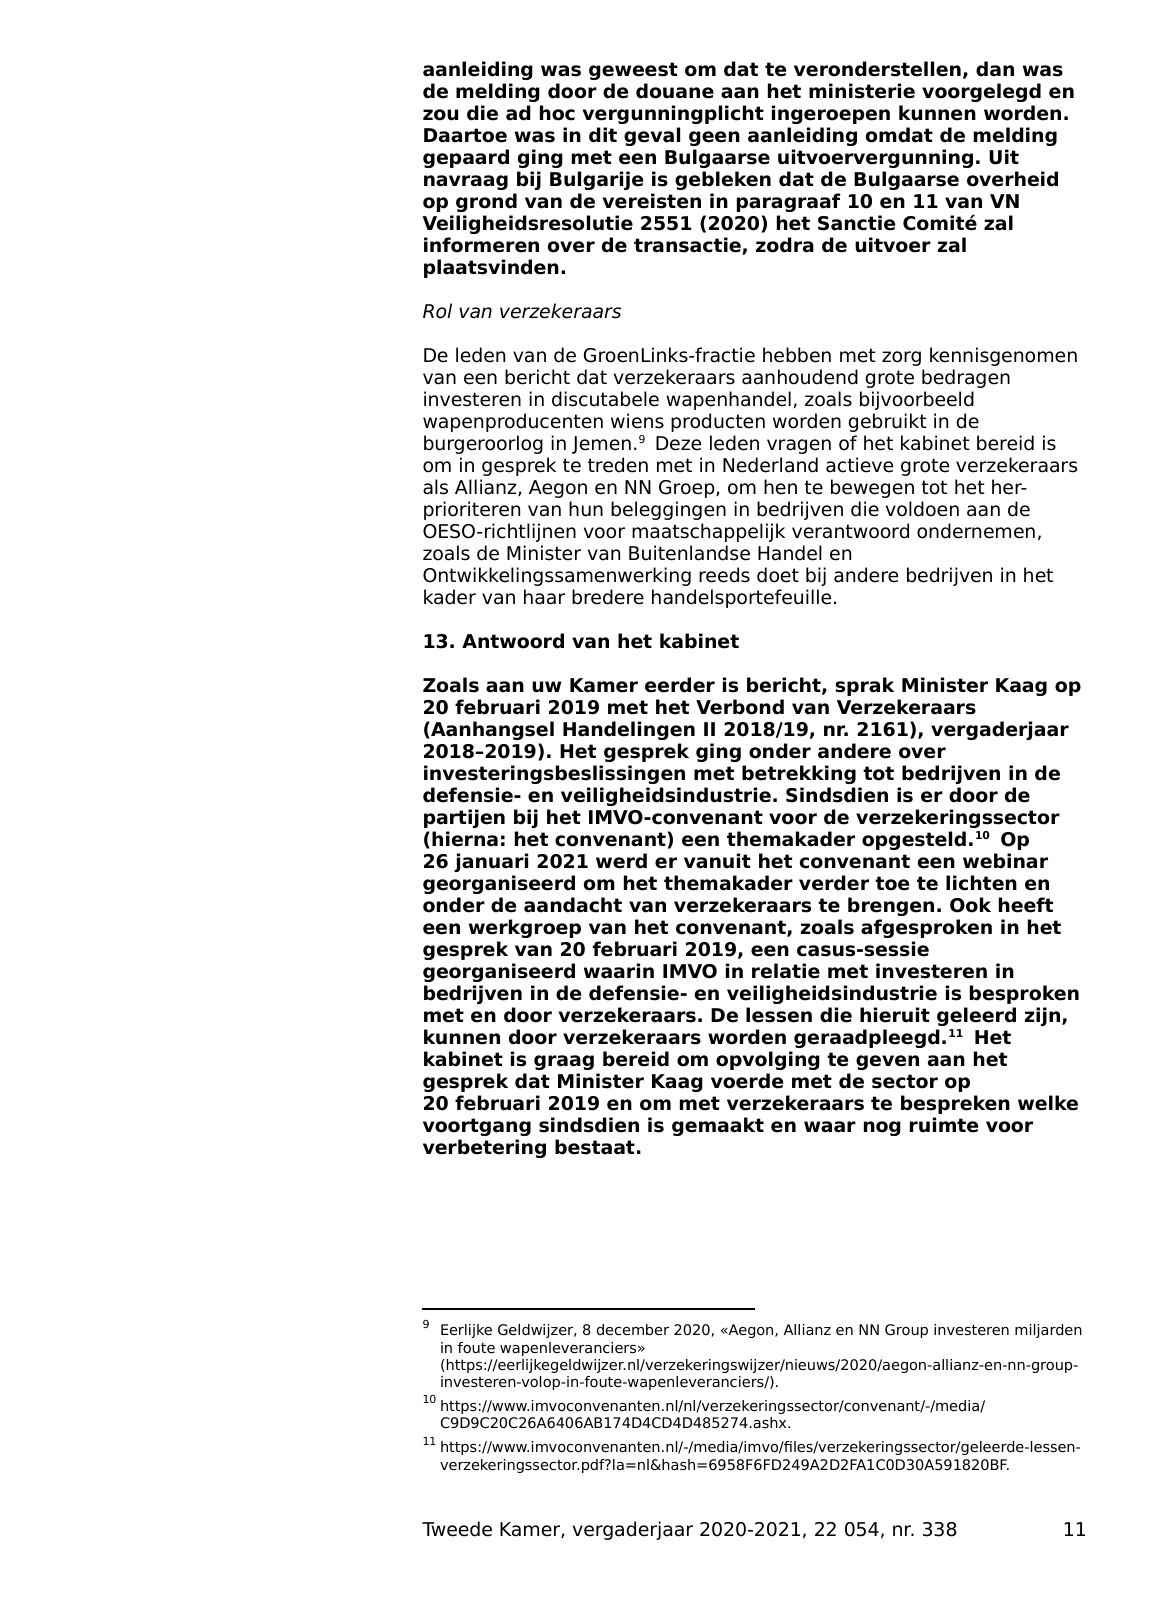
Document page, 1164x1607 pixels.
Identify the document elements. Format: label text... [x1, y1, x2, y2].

text De leden van de GroenLinks-fractie hebben met zorg kennisgenomen van een bericht dat verzekeraars aanhoudend grote bedragen investeren in discutabele wapenhandel, zoals bijvoorbeeld wapenproducenten wiens producten worden gebruikt in de burgeroorlog in Jemen. Deze leden vragen of het kabinet bereid is om in gesprek te treden met in Nederland actieve grote verzekeraars als Allianz, Aegon en NN Groep, om hen te bewegen tot het her-prioriteren van hun beleggingen in bedrijven die voldoen aan de OESO-richtlijnen voor maatschappelijk verantwoord ondernemen, zoals de Minister van Buitenlandse Handel en Ontwikkelingssamenwerking reeds doet bij andere bedrijven in het kader van haar bredere handelsportefeuille. [422, 345, 1087, 609]
text https://www.imvoconvenanten.nl/nl/verzekeringssector/convenant/-/media/C9D9C20C26A6406AB174D4CD4D485274.ashx. [422, 1393, 1087, 1432]
text Eerlijke Geldwijzer, 8 december 2020, «Aegon, Allianz en NN Group investeren miljarden in foute wapenleveranciers» (https://eerlijkegeldwijzer.nl/verzekeringswijzer/nieuws/2020/aegon-allianz-en-nn-group-investeren-volop-in-foute-wapenleveranciers/). [422, 1318, 1087, 1391]
subtitle Rol van verzekeraars [422, 301, 1087, 323]
text aanleiding was geweest om dat te veronderstellen, dan was de melding door de douane aan het ministerie voorgelegd en zou die ad hoc vergunningplicht ingeroepen kunnen worden. Daartoe was in dit geval geen aanleiding omdat de melding gepaard ging met een Bulgaarse uitvoervergunning. Uit navraag bij Bulgarije is gebleken dat de Bulgaarse overheid op grond van de vereisten in paragraaf 10 en 11 van VN Veiligheidsresolutie 2551 (2020) het Sanctie Comité zal informeren over de transactie, zodra de uitvoer zal plaatsvinden. [422, 59, 1087, 279]
subtitle 13. Antwoord van het kabinet [422, 631, 1087, 653]
text Zoals aan uw Kamer eerder is bericht, sprak Minister Kaag op 20 februari 2019 met het Verbond van Verzekeraars (Aanhangsel Handelingen II 2018/19, nr. 2161), vergaderjaar 2018–2019). Het gesprek ging onder andere over investeringsbeslissingen met betrekking tot bedrijven in de defensie- en veiligheidsindustrie. Sindsdien is er door de partijen bij het IMVO-convenant voor de verzekeringssector (hierna: het convenant) een themakader opgesteld. Op 26 januari 2021 werd er vanuit het convenant een webinar georganiseerd om het themakader verder toe te lichten en onder de aandacht van verzekeraars te brengen. Ook heeft een werkgroep van het convenant, zoals afgesproken in het gesprek van 20 februari 2019, een casus-sessie georganiseerd waarin IMVO in relatie met investeren in bedrijven in de defensie- en veiligheidsindustrie is besproken met en door verzekeraars. De lessen die hieruit geleerd zijn, kunnen door verzekeraars worden geraadpleegd. Het kabinet is graag bereid om opvolging te geven aan het gesprek dat Minister Kaag voerde met de sector op 20 februari 2019 en om met verzekeraars te bespreken welke voortgang sindsdien is gemaakt en waar nog ruimte voor verbetering bestaat. [422, 675, 1087, 1159]
text https://www.imvoconvenanten.nl/-/media/imvo/files/verzekeringssector/geleerde-lessen-verzekeringssector.pdf?la=nl&hash=6958F6FD249A2D2FA1C0D30A591820BF. [422, 1435, 1087, 1474]
